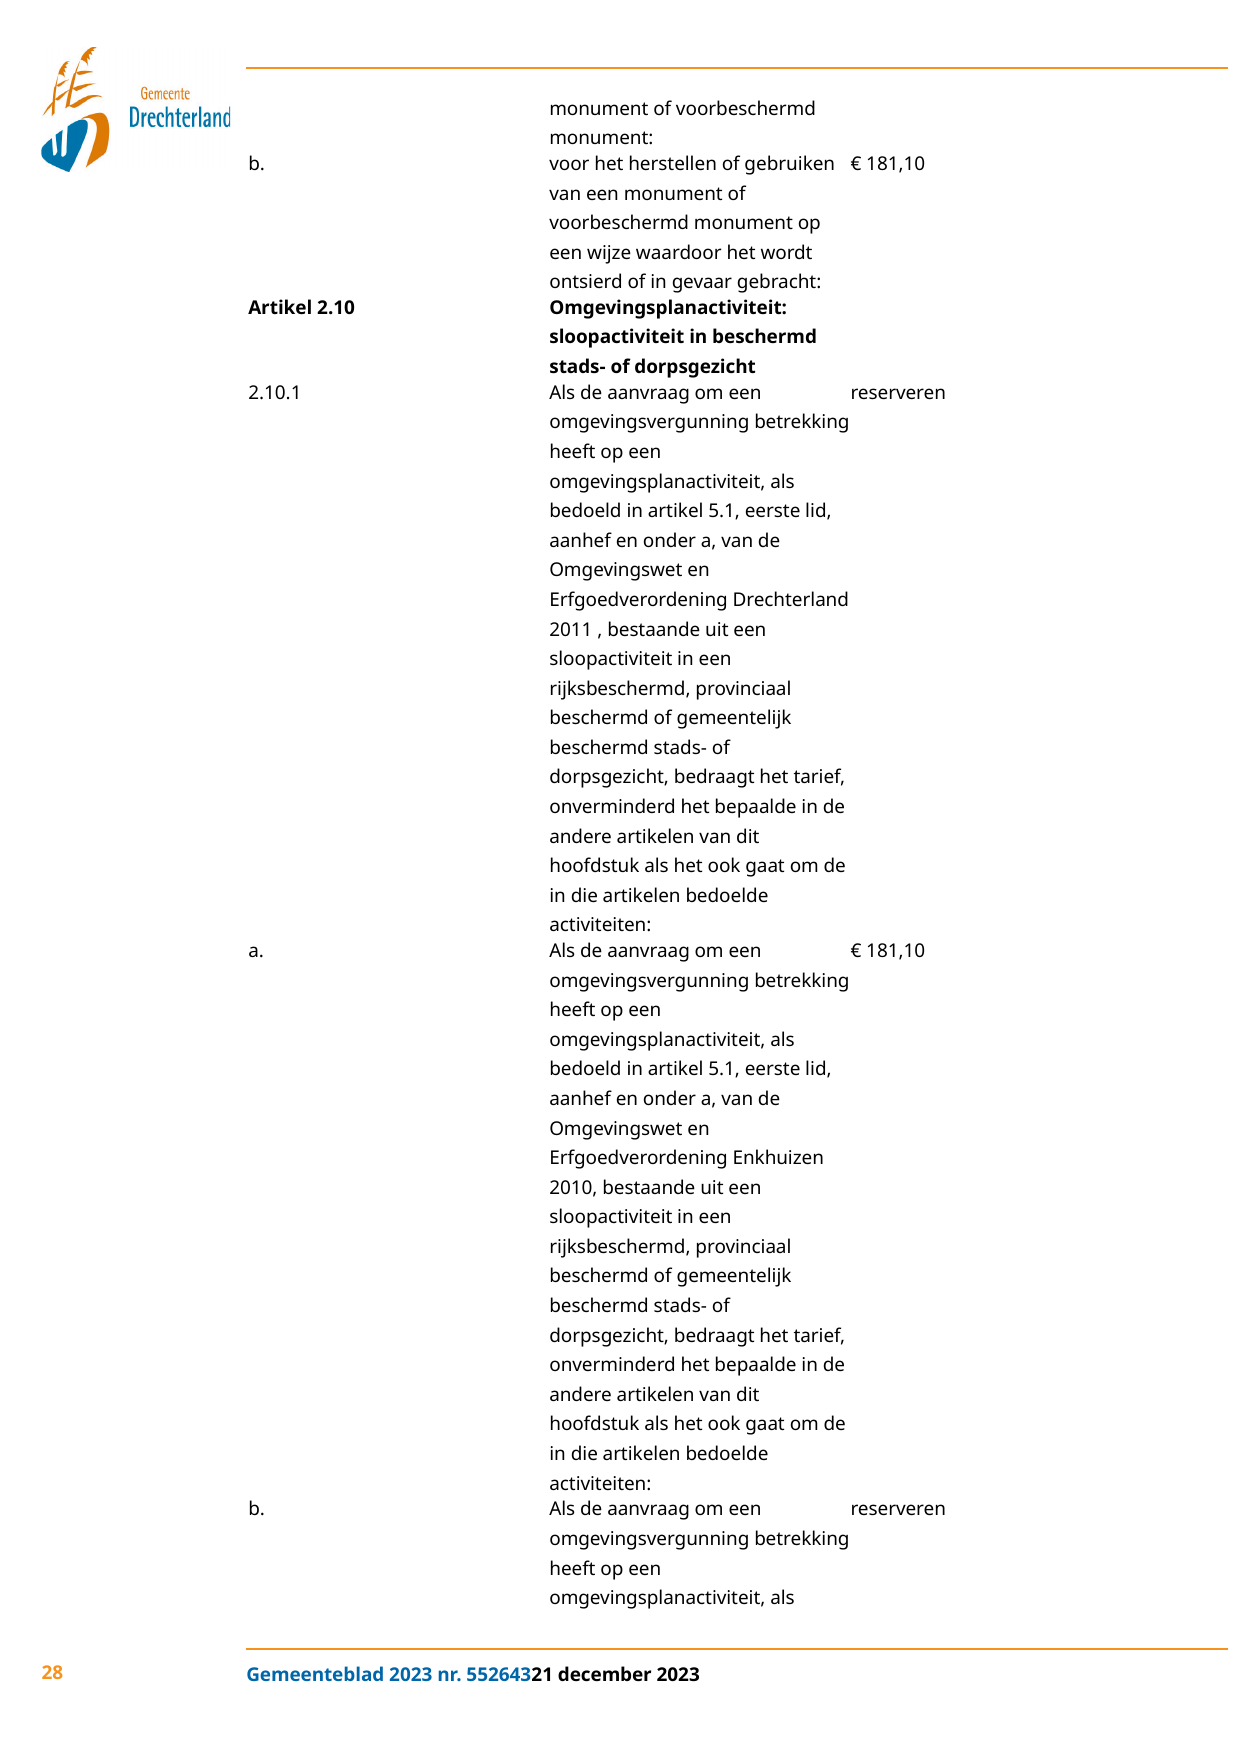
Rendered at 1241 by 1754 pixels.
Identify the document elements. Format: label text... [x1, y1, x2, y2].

table_cell a. [248, 937, 549, 1496]
table_cell [850, 95, 1152, 150]
table_cell Als de aanvraag om een omgevingsvergunning betrekking heeft op een omgevingsplanactiviteit, als [549, 1496, 850, 1610]
table_cell Omgevingsplanactiviteit: sloopactiviteit in beschermd stads- of dorpsgezicht [549, 294, 850, 379]
picture [226, 115, 231, 124]
table_cell € 181,10 [850, 937, 1152, 1496]
table_cell reserveren [850, 1496, 1152, 1610]
picture [41, 158, 64, 172]
table_cell reserveren [850, 379, 1152, 937]
table_cell b. [248, 150, 549, 294]
table_cell monument of voorbeschermd monument: [549, 95, 850, 150]
table_cell b. [248, 1496, 549, 1610]
table_cell Artikel 2.10 [248, 294, 549, 379]
table_cell [850, 294, 1152, 379]
table_cell 2.10.1 [248, 379, 549, 937]
table_cell voor het herstellen of gebruiken van een monument of voorbeschermd monument op een wijze waardoor het wordt ontsierd of in gevaar gebracht: [549, 150, 850, 294]
table_cell Als de aanvraag om een omgevingsvergunning betrekking heeft op een omgevingsplanactiviteit, als bedoeld in artikel 5.1, eerste lid, aanhef en onder a, van de Omgevingswet en Erfgoedverordening Drechterland 2011 , bestaande uit een sloopactiviteit in een rijksbeschermd, provinciaal beschermd of gemeentelijk beschermd stads- of dorpsgezicht, bedraagt het tarief, onverminderd het bepaalde in de andere artikelen van dit hoofdstuk als het ook gaat om de in die artikelen bedoelde activiteiten: [549, 379, 850, 937]
picture [41, 47, 231, 172]
table_cell [248, 95, 549, 150]
table_cell Als de aanvraag om een omgevingsvergunning betrekking heeft op een omgevingsplanactiviteit, als bedoeld in artikel 5.1, eerste lid, aanhef en onder a, van de Omgevingswet en Erfgoedverordening Enkhuizen 2010, bestaande uit een sloopactiviteit in een rijksbeschermd, provinciaal beschermd of gemeentelijk beschermd stads- of dorpsgezicht, bedraagt het tarief, onverminderd het bepaalde in de andere artikelen van dit hoofdstuk als het ook gaat om de in die artikelen bedoelde activiteiten: [549, 937, 850, 1496]
table_cell € 181,10 [850, 150, 1152, 294]
